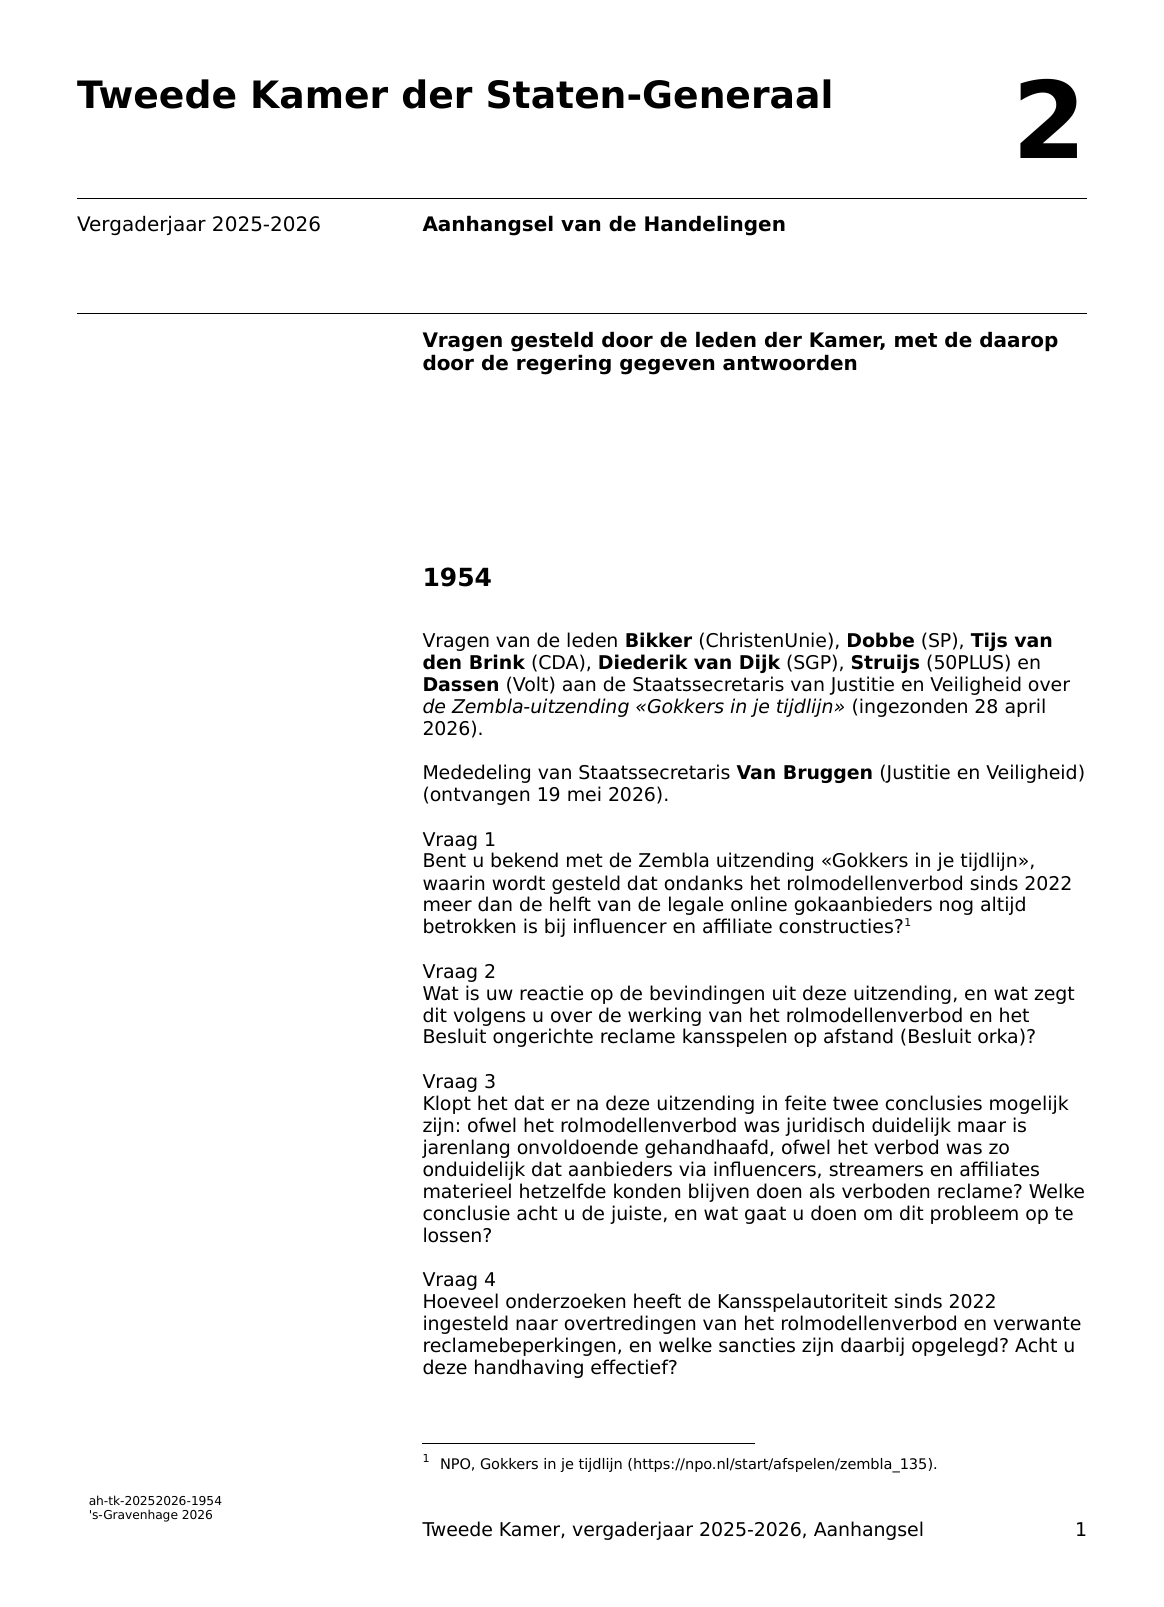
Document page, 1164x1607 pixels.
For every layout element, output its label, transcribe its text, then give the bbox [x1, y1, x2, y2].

text Hoeveel onderzoeken heeft de Kansspelautoriteit sinds 2022 ingesteld naar overtredingen van het rolmodellenverbod en verwante reclamebeperkingen, en welke sancties zijn daarbij opgelegd? Acht u deze handhaving effectief? [422, 1291, 1087, 1378]
text Klopt het dat er na deze uitzending in feite twee conclusies mogelijk zijn: ofwel het rolmodellenverbod was juridisch duidelijk maar is jarenlang onvoldoende gehandhaafd, ofwel het verbod was zo onduidelijk dat aanbieders via influencers, streamers en affiliates materieel hetzelfde konden blijven doen als verboden reclame? Welke conclusie acht u de juiste, en wat gaat u doen om dit probleem op te lossen? [422, 1093, 1087, 1246]
text Bent u bekend met de Zembla uitzending «Gokkers in je tijdlijn», waarin wordt gesteld dat ondanks het rolmodellenverbod sinds 2022 meer dan de helft van de legale online gokaanbieders nog altijd betrokken is bij influencer en affiliate constructies? [422, 850, 1087, 938]
text ah-tk-20252026-1954 [88, 1494, 323, 1508]
table_header Tweede Kamer der Staten-Generaal [77, 59, 886, 198]
table_cell Aanhangsel van de Handelingen [422, 199, 1087, 313]
text Wat is uw reactie op de bevindingen uit deze uitzending, en wat zegt dit volgens u over de werking van het rolmodellenverbod en het Besluit ongerichte reclame kansspelen op afstand (Besluit orka)? [422, 982, 1087, 1048]
text Vraag 2 [422, 961, 1087, 982]
table_cell Vergaderjaar 2025-2026 [77, 199, 422, 313]
text Vraag 1 [422, 828, 1087, 850]
text NPO, Gokkers in je tijdlijn (https://npo.nl/start/afspelen/zembla_135). [422, 1452, 1087, 1474]
text Mededeling van Staatssecretaris Van Bruggen (Justitie en Veiligheid) (ontvangen 19 mei 2026). [422, 762, 1087, 806]
text Vragen van de leden Bikker (ChristenUnie), Dobbe (SP), Tijs van den Brink (CDA), Diederik van Dijk (SGP), Struijs (50PLUS) en Dassen (Volt) aan de Staatssecretaris van Justitie en Veiligheid over de Zembla-uitzending «Gokkers in je tijdlijn» (ingezonden 28 april 2026). [422, 630, 1087, 740]
text Vraag 3 [422, 1071, 1087, 1093]
text Vraag 4 [422, 1269, 1087, 1291]
text 1954 [422, 563, 1087, 592]
table_cell Vragen gesteld door de leden der Kamer, met de daarop door de regering gegeven antwoorden [422, 314, 1087, 375]
table_cell [77, 314, 422, 375]
text 's-Gravenhage 2026 [88, 1508, 323, 1522]
table_header 2 [886, 59, 1087, 198]
